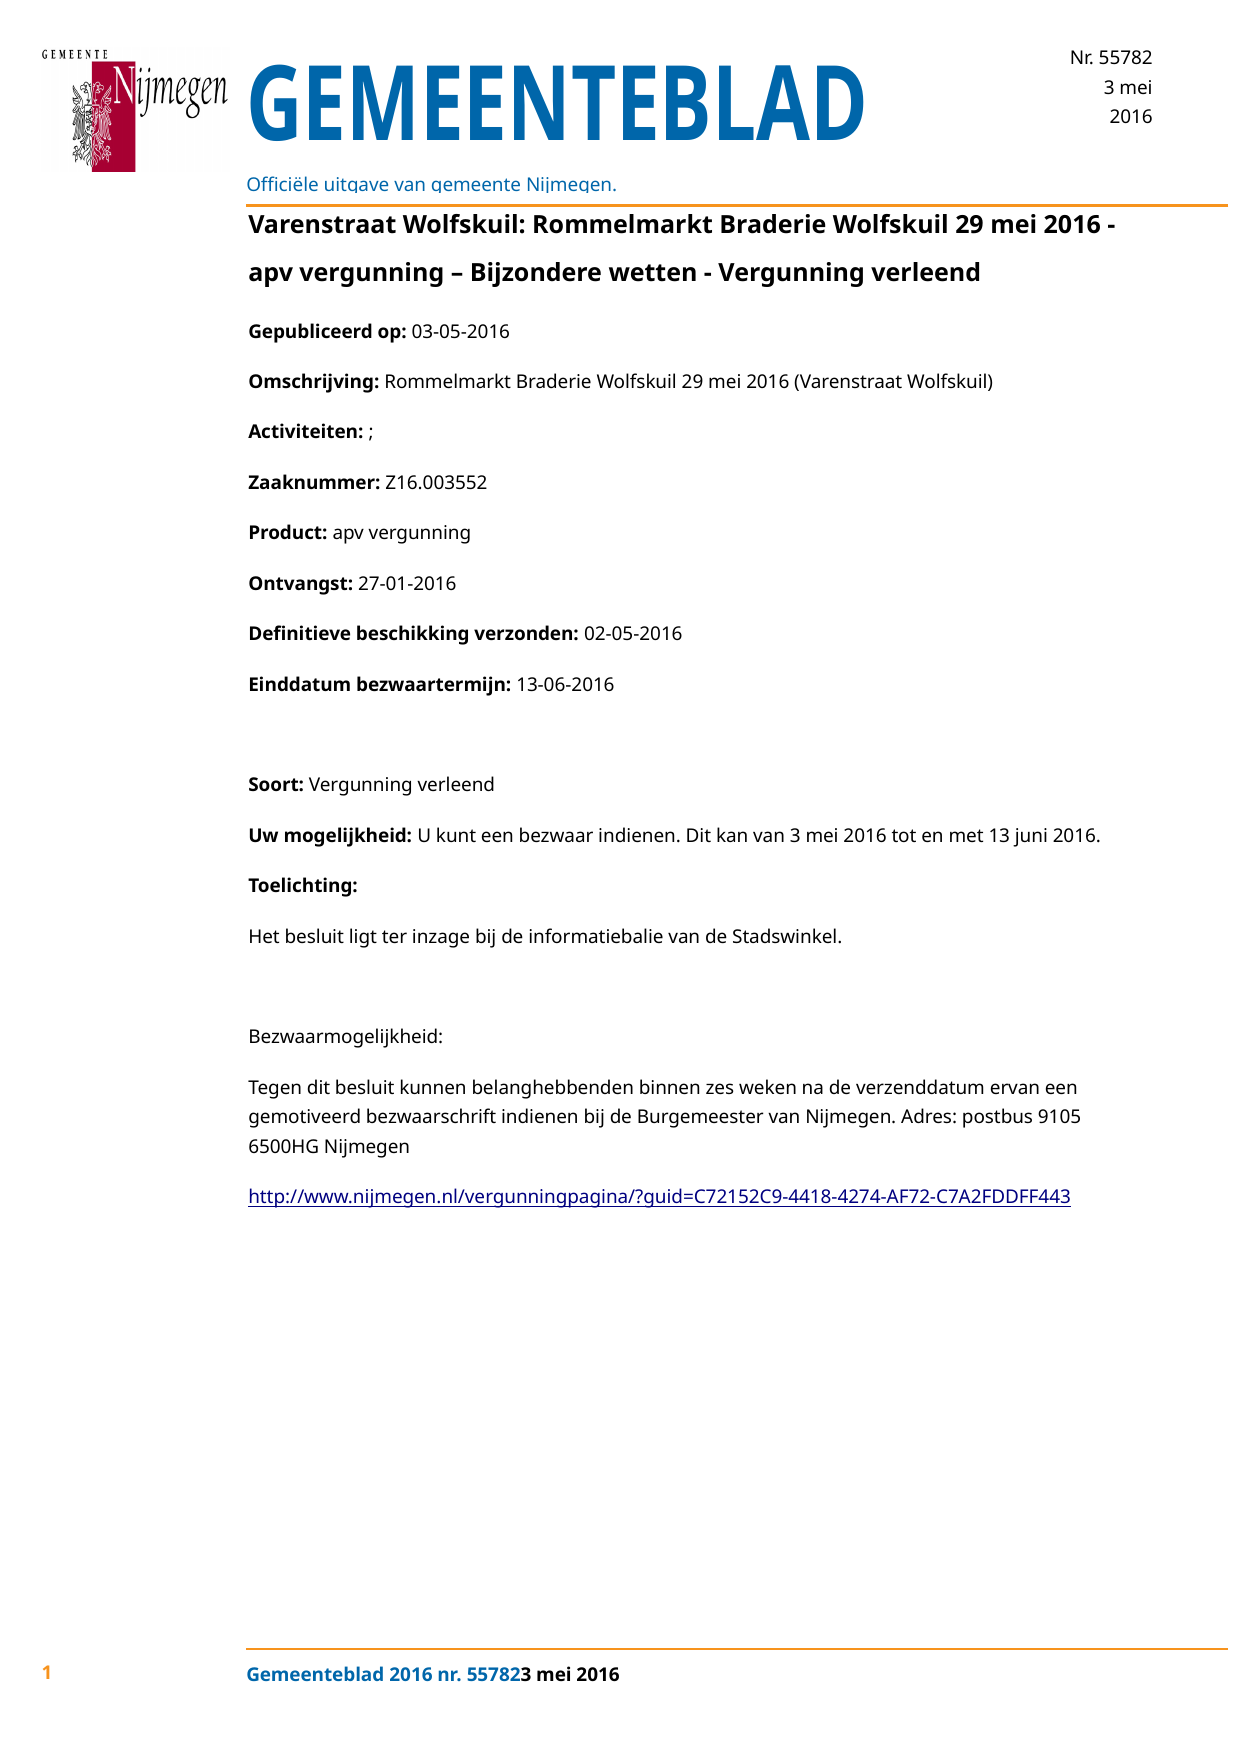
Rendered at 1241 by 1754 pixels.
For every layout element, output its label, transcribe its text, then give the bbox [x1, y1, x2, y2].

text Uw mogelijkheid: U kunt een bezwaar indienen. Dit kan van 3 mei 2016 tot en met 13 juni 2016. [248, 822, 1152, 848]
text Zaaknummer: Z16.003552 [248, 469, 1152, 495]
text Definitieve beschikking verzonden: 02-05-2016 [248, 620, 1152, 646]
text Einddatum bezwaartermijn: 13-06-2016 [248, 671, 1152, 697]
text Toelichting: [248, 872, 1152, 898]
text Bezwaarmogelijkheid: [248, 1024, 1152, 1049]
text Omschrijving: Rommelmarkt Braderie Wolfskuil 29 mei 2016 (Varenstraat Wolfskuil) [248, 368, 1152, 394]
text Varenstraat Wolfskuil: Rommelmarkt Braderie Wolfskuil 29 mei 2016 - apv vergunning – Bijzondere wetten - Vergunning verleend [248, 207, 1152, 288]
text Het besluit ligt ter inzage bij de informatiebalie van de Stadswinkel. [248, 923, 1152, 949]
picture [41, 47, 231, 172]
text http://www.nijmegen.nl/vergunningpagina/?guid=C72152C9-4418-4274-AF72-C7A2FDDFF443 [248, 1184, 1152, 1209]
text Activiteiten: ; [248, 419, 1152, 444]
text Ontvangst: 27-01-2016 [248, 570, 1152, 596]
text Tegen dit besluit kunnen belanghebbenden binnen zes weken na de verzenddatum ervan een gemotiveerd bezwaarschrift indienen bij de Burgemeester van Nijmegen. Adres: postbus 9105 6500HG Nijmegen [248, 1074, 1152, 1159]
text Soort: Vergunning verleend [248, 772, 1152, 797]
text Gepubliceerd op: 03-05-2016 [248, 318, 1152, 344]
text Product: apv vergunning [248, 519, 1152, 545]
